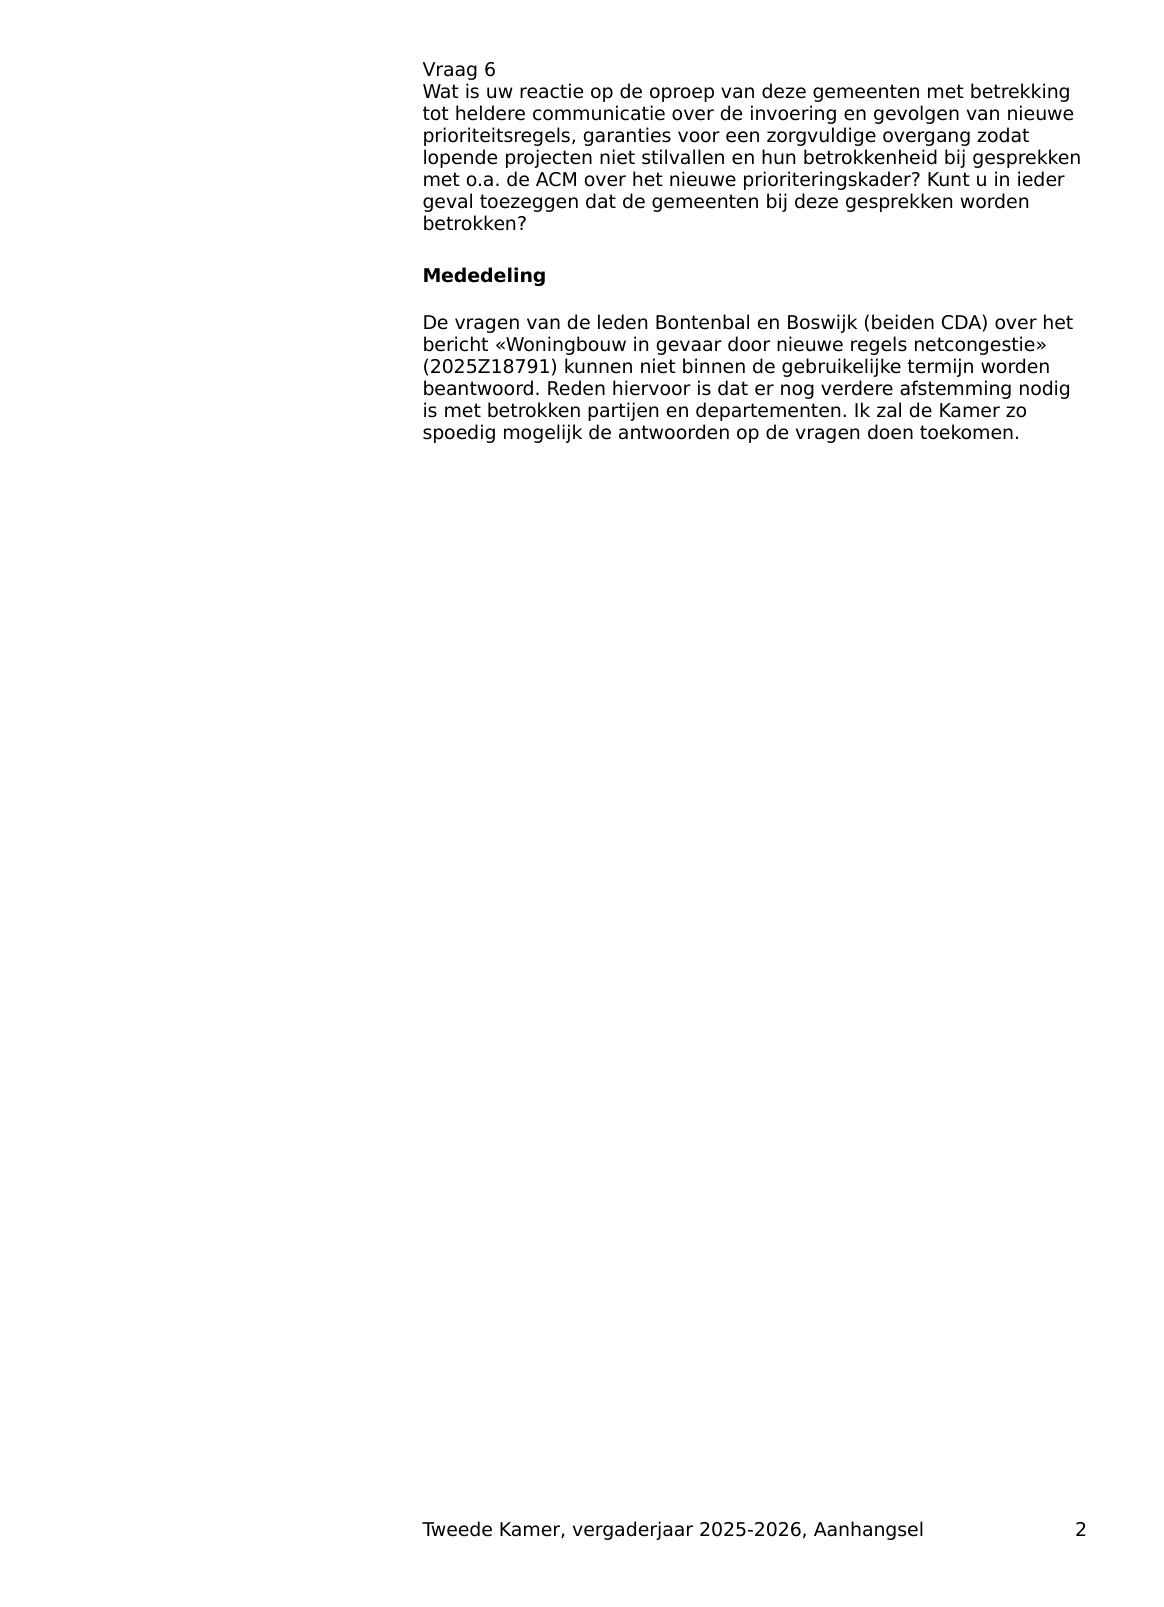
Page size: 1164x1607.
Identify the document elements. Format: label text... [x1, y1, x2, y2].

text De vragen van de leden Bontenbal en Boswijk (beiden CDA) over het bericht «Woningbouw in gevaar door nieuwe regels netcongestie» (2025Z18791) kunnen niet binnen de gebruikelijke termijn worden beantwoord. Reden hiervoor is dat er nog verdere afstemming nodig is met betrokken partijen en departementen. Ik zal de Kamer zo spoedig mogelijk de antwoorden op de vragen doen toekomen. [422, 312, 1087, 444]
text Vraag 6 [422, 59, 1087, 81]
subtitle Mededeling [422, 265, 1087, 287]
text Wat is uw reactie op de oproep van deze gemeenten met betrekking tot heldere communicatie over de invoering en gevolgen van nieuwe prioriteitsregels, garanties voor een zorgvuldige overgang zodat lopende projecten niet stilvallen en hun betrokkenheid bij gesprekken met o.a. de ACM over het nieuwe prioriteringskader? Kunt u in ieder geval toezeggen dat de gemeenten bij deze gesprekken worden betrokken? [422, 81, 1087, 235]
